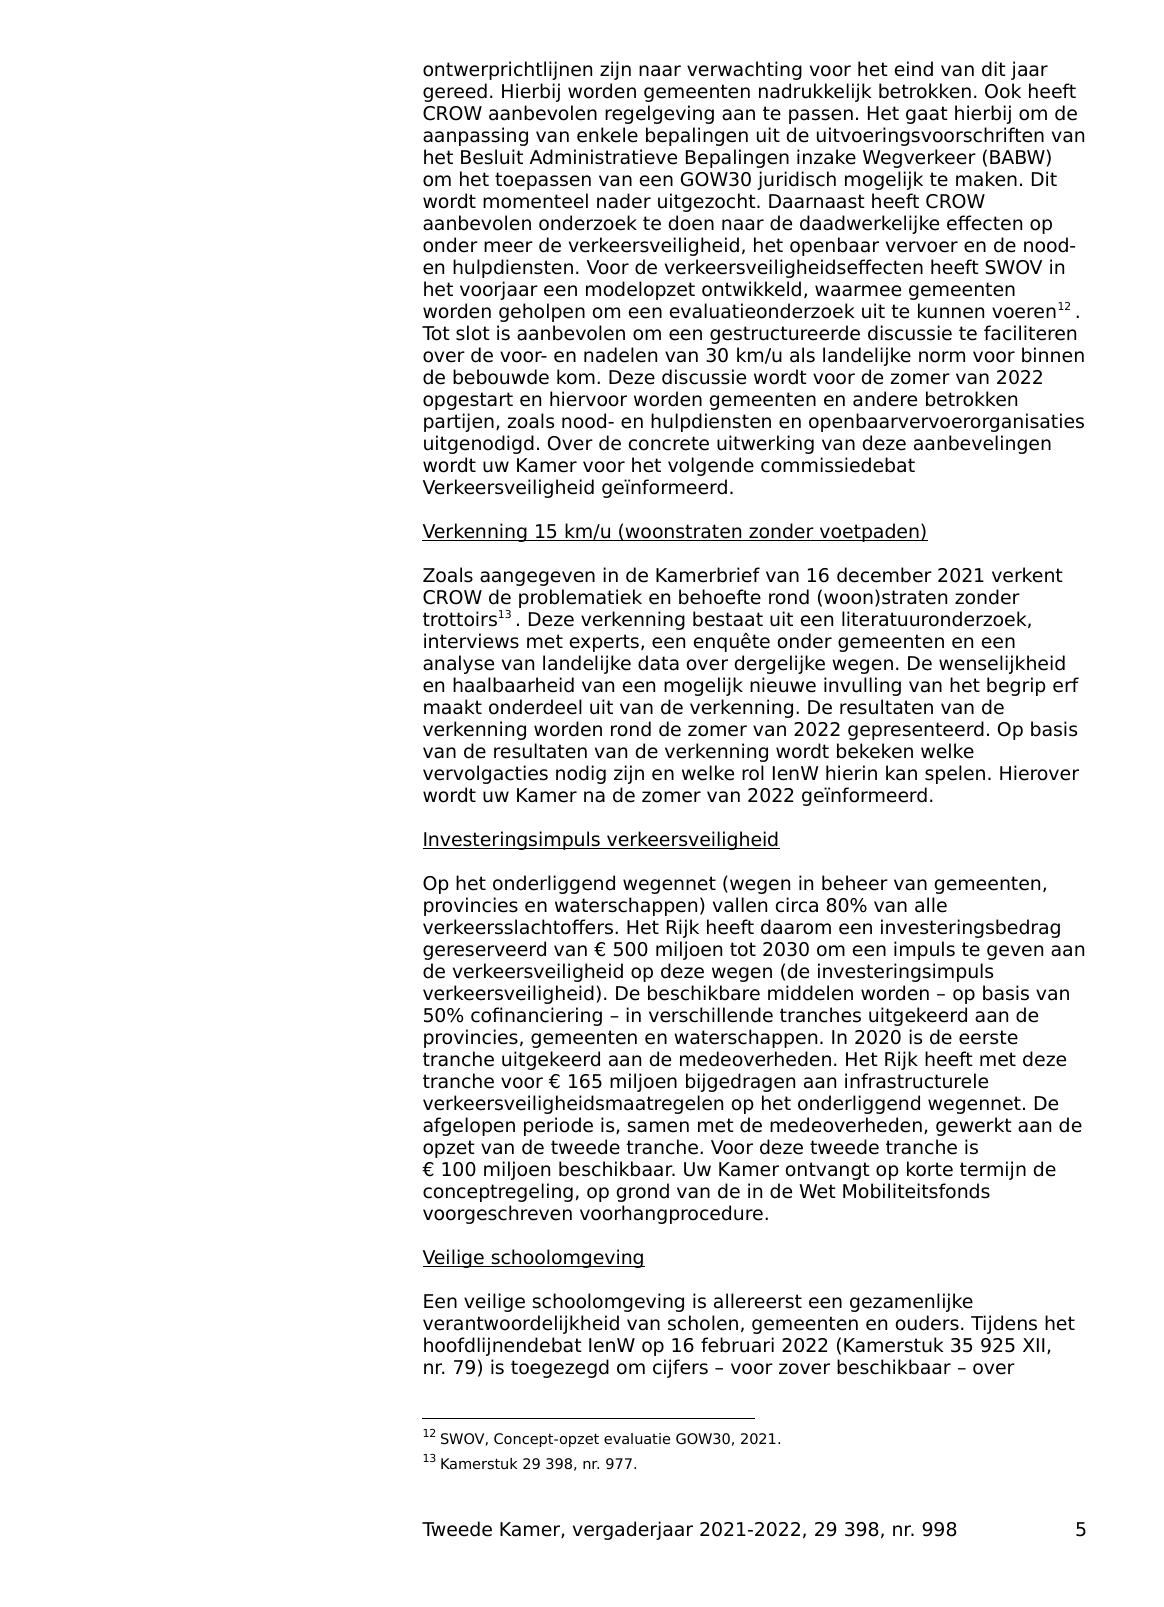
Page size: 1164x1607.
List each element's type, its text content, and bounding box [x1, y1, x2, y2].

subtitle Investeringsimpuls verkeersveiligheid [422, 829, 1087, 851]
text Zoals aangegeven in de Kamerbrief van 16 december 2021 verkent CROW de problematiek en behoefte rond (woon)straten zonder trottoirs. Deze verkenning bestaat uit een literatuuronderzoek, interviews met experts, een enquête onder gemeenten en een analyse van landelijke data over dergelijke wegen. De wenselijkheid en haalbaarheid van een mogelijk nieuwe invulling van het begrip erf maakt onderdeel uit van de verkenning. De resultaten van de verkenning worden rond de zomer van 2022 gepresenteerd. Op basis van de resultaten van de verkenning wordt bekeken welke vervolgacties nodig zijn en welke rol IenW hierin kan spelen. Hierover wordt uw Kamer na de zomer van 2022 geïnformeerd. [422, 565, 1087, 807]
text Kamerstuk 29 398, nr. 977. [422, 1452, 1087, 1474]
subtitle Veilige schoolomgeving [422, 1247, 1087, 1269]
text Een veilige schoolomgeving is allereerst een gezamenlijke verantwoordelijkheid van scholen, gemeenten en ouders. Tijdens het hoofdlijnendebat IenW op 16 februari 2022 (Kamerstuk 35 925 XII, nr. 79) is toegezegd om cijfers – voor zover beschikbaar – over [422, 1291, 1087, 1379]
text Op het onderliggend wegennet (wegen in beheer van gemeenten, provincies en waterschappen) vallen circa 80% van alle verkeersslachtoffers. Het Rijk heeft daarom een investeringsbedrag gereserveerd van € 500 miljoen tot 2030 om een impuls te geven aan de verkeersveiligheid op deze wegen (de investeringsimpuls verkeersveiligheid). De beschikbare middelen worden – op basis van 50% cofinanciering – in verschillende tranches uitgekeerd aan de provincies, gemeenten en waterschappen. In 2020 is de eerste tranche uitgekeerd aan de medeoverheden. Het Rijk heeft met deze tranche voor € 165 miljoen bijgedragen aan infrastructurele verkeersveiligheidsmaatregelen op het onderliggend wegennet. De afgelopen periode is, samen met de medeoverheden, gewerkt aan de opzet van de tweede tranche. Voor deze tweede tranche is € 100 miljoen beschikbaar. Uw Kamer ontvangt op korte termijn de conceptregeling, op grond van de in de Wet Mobiliteitsfonds voorgeschreven voorhangprocedure. [422, 873, 1087, 1225]
text ontwerprichtlijnen zijn naar verwachting voor het eind van dit jaar gereed. Hierbij worden gemeenten nadrukkelijk betrokken. Ook heeft CROW aanbevolen regelgeving aan te passen. Het gaat hierbij om de aanpassing van enkele bepalingen uit de uitvoeringsvoorschriften van het Besluit Administratieve Bepalingen inzake Wegverkeer (BABW) om het toepassen van een GOW30 juridisch mogelijk te maken. Dit wordt momenteel nader uitgezocht. Daarnaast heeft CROW aanbevolen onderzoek te doen naar de daadwerkelijke effecten op onder meer de verkeersveiligheid, het openbaar vervoer en de nood- en hulpdiensten. Voor de verkeersveiligheidseffecten heeft SWOV in het voorjaar een modelopzet ontwikkeld, waarmee gemeenten worden geholpen om een evaluatieonderzoek uit te kunnen voeren. Tot slot is aanbevolen om een gestructureerde discussie te faciliteren over de voor- en nadelen van 30 km/u als landelijke norm voor binnen de bebouwde kom. Deze discussie wordt voor de zomer van 2022 opgestart en hiervoor worden gemeenten en andere betrokken partijen, zoals nood- en hulpdiensten en openbaarvervoerorganisaties uitgenodigd. Over de concrete uitwerking van deze aanbevelingen wordt uw Kamer voor het volgende commissiedebat Verkeersveiligheid geïnformeerd. [422, 59, 1087, 499]
text SWOV, Concept-opzet evaluatie GOW30, 2021. [422, 1427, 1087, 1449]
subtitle Verkenning 15 km/u (woonstraten zonder voetpaden) [422, 521, 1087, 543]
